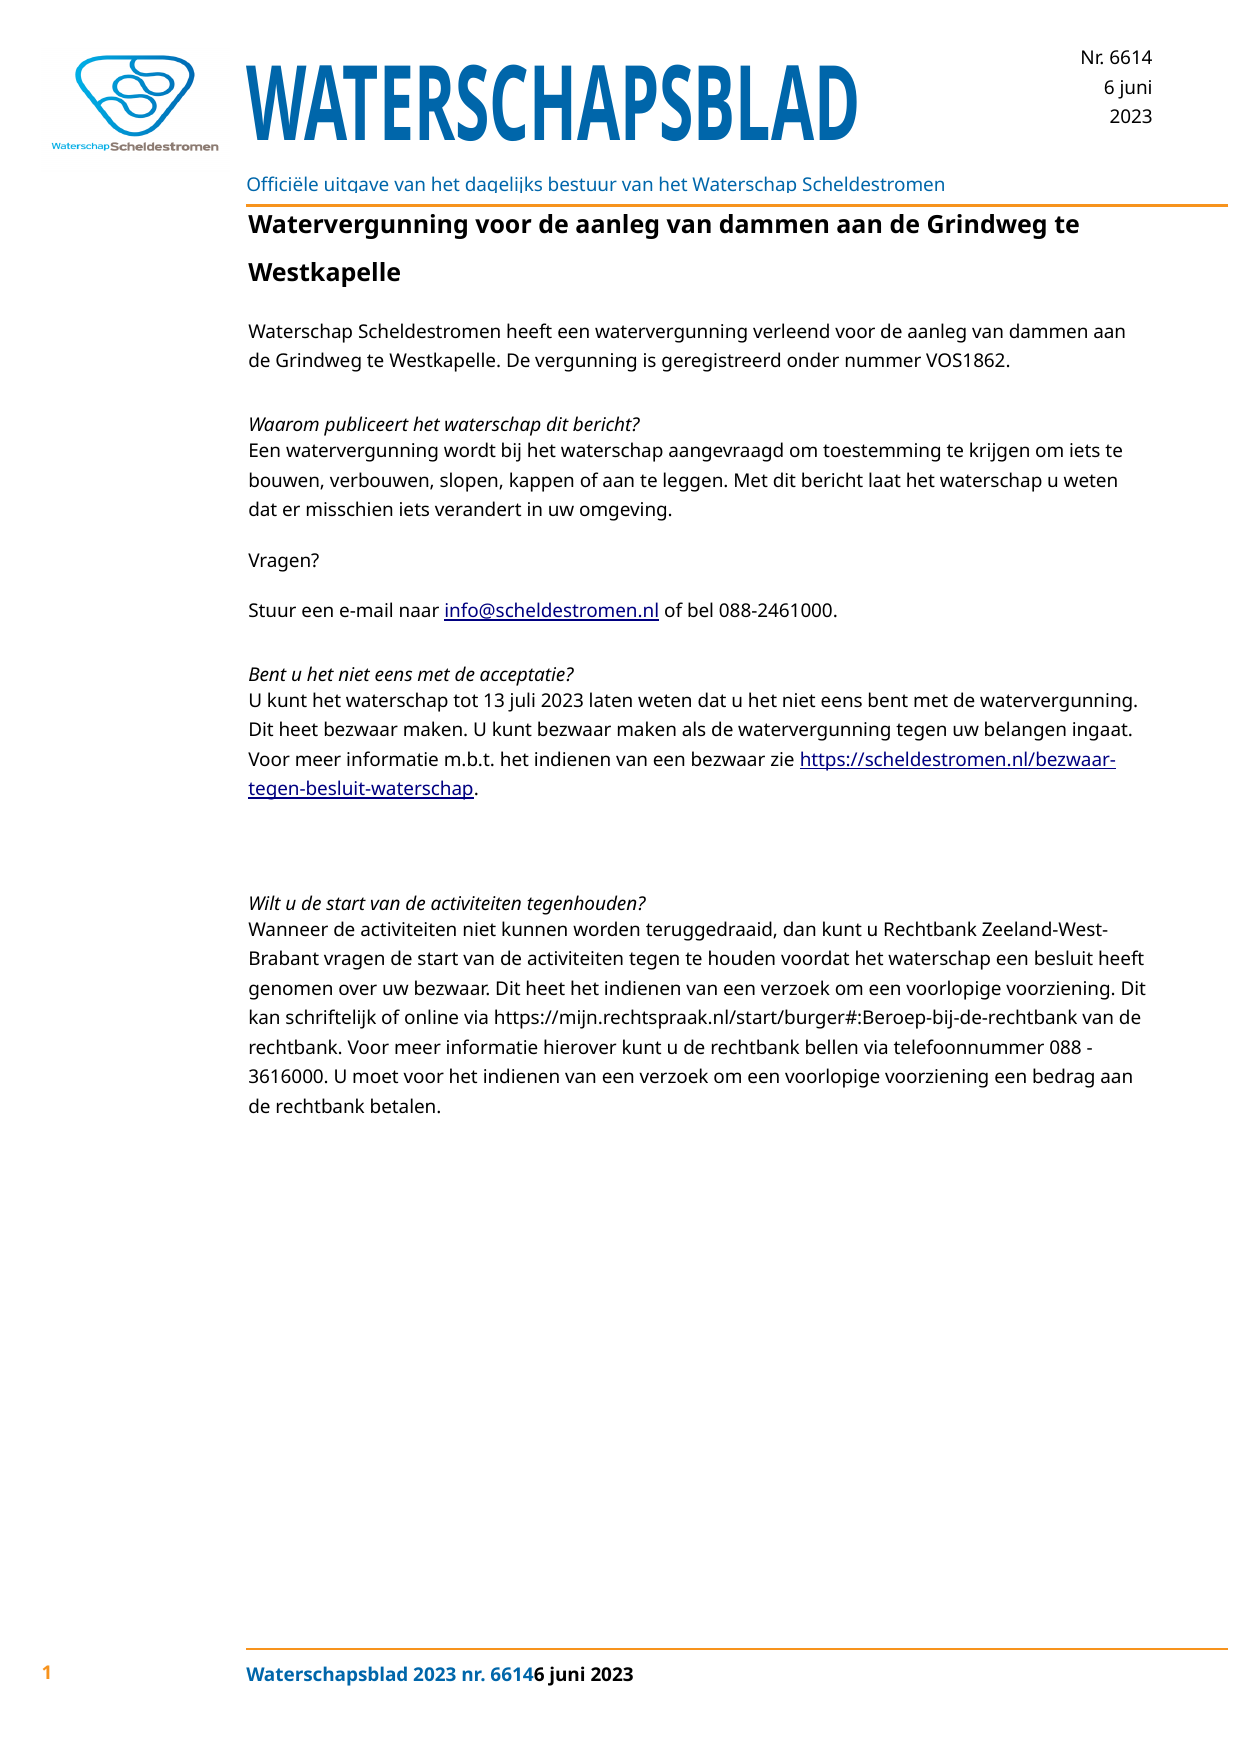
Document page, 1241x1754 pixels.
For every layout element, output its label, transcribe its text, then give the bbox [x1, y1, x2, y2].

text Een watervergunning wordt bij het waterschap aangevraagd om toestemming te krijgen om iets te bouwen, verbouwen, slopen, kappen of aan te leggen. Met dit bericht laat het waterschap u weten dat er misschien iets verandert in uw omgeving. [248, 437, 1152, 522]
text Vragen? [248, 547, 1152, 572]
text Waarom publiceert het waterschap dit bericht? [248, 411, 1152, 437]
text Wanneer de activiteiten niet kunnen worden teruggedraaid, dan kunt u Rechtbank Zeeland-West-Brabant vragen de start van de activiteiten tegen te houden voordat het waterschap een besluit heeft genomen over uw bezwaar. Dit heet het indienen van een verzoek om een voorlopige voorziening. Dit kan schriftelijk of online via https://mijn.rechtspraak.nl/start/burger#:Beroep-bij-de-rechtbank van de rechtbank. Voor meer informatie hierover kunt u de rechtbank bellen via telefoonnummer 088 - 3616000. U moet voor het indienen van een verzoek om een voorlopige voorziening een bedrag aan de rechtbank betalen. [248, 916, 1152, 1119]
text Stuur een e-mail naar info@scheldestromen.nl of bel 088-2461000. [248, 597, 1152, 623]
text Bent u het niet eens met de acceptatie? [248, 661, 1152, 687]
text Wilt u de start van de activiteiten tegenhouden? [248, 890, 1152, 916]
picture [41, 47, 231, 172]
text Watervergunning voor de aanleg van dammen aan de Grindweg te Westkapelle [248, 207, 1152, 288]
text U kunt het waterschap tot 13 juli 2023 laten weten dat u het niet eens bent met de watervergunning. Dit heet bezwaar maken. U kunt bezwaar maken als de watervergunning tegen uw belangen ingaat. Voor meer informatie m.b.t. het indienen van een bezwaar zie https://scheldestromen.nl/bezwaar-tegen-besluit-waterschap. [248, 687, 1152, 801]
text Waterschap Scheldestromen heeft een watervergunning verleend voor de aanleg van dammen aan de Grindweg te Westkapelle. De vergunning is geregistreerd onder nummer VOS1862. [248, 318, 1152, 373]
